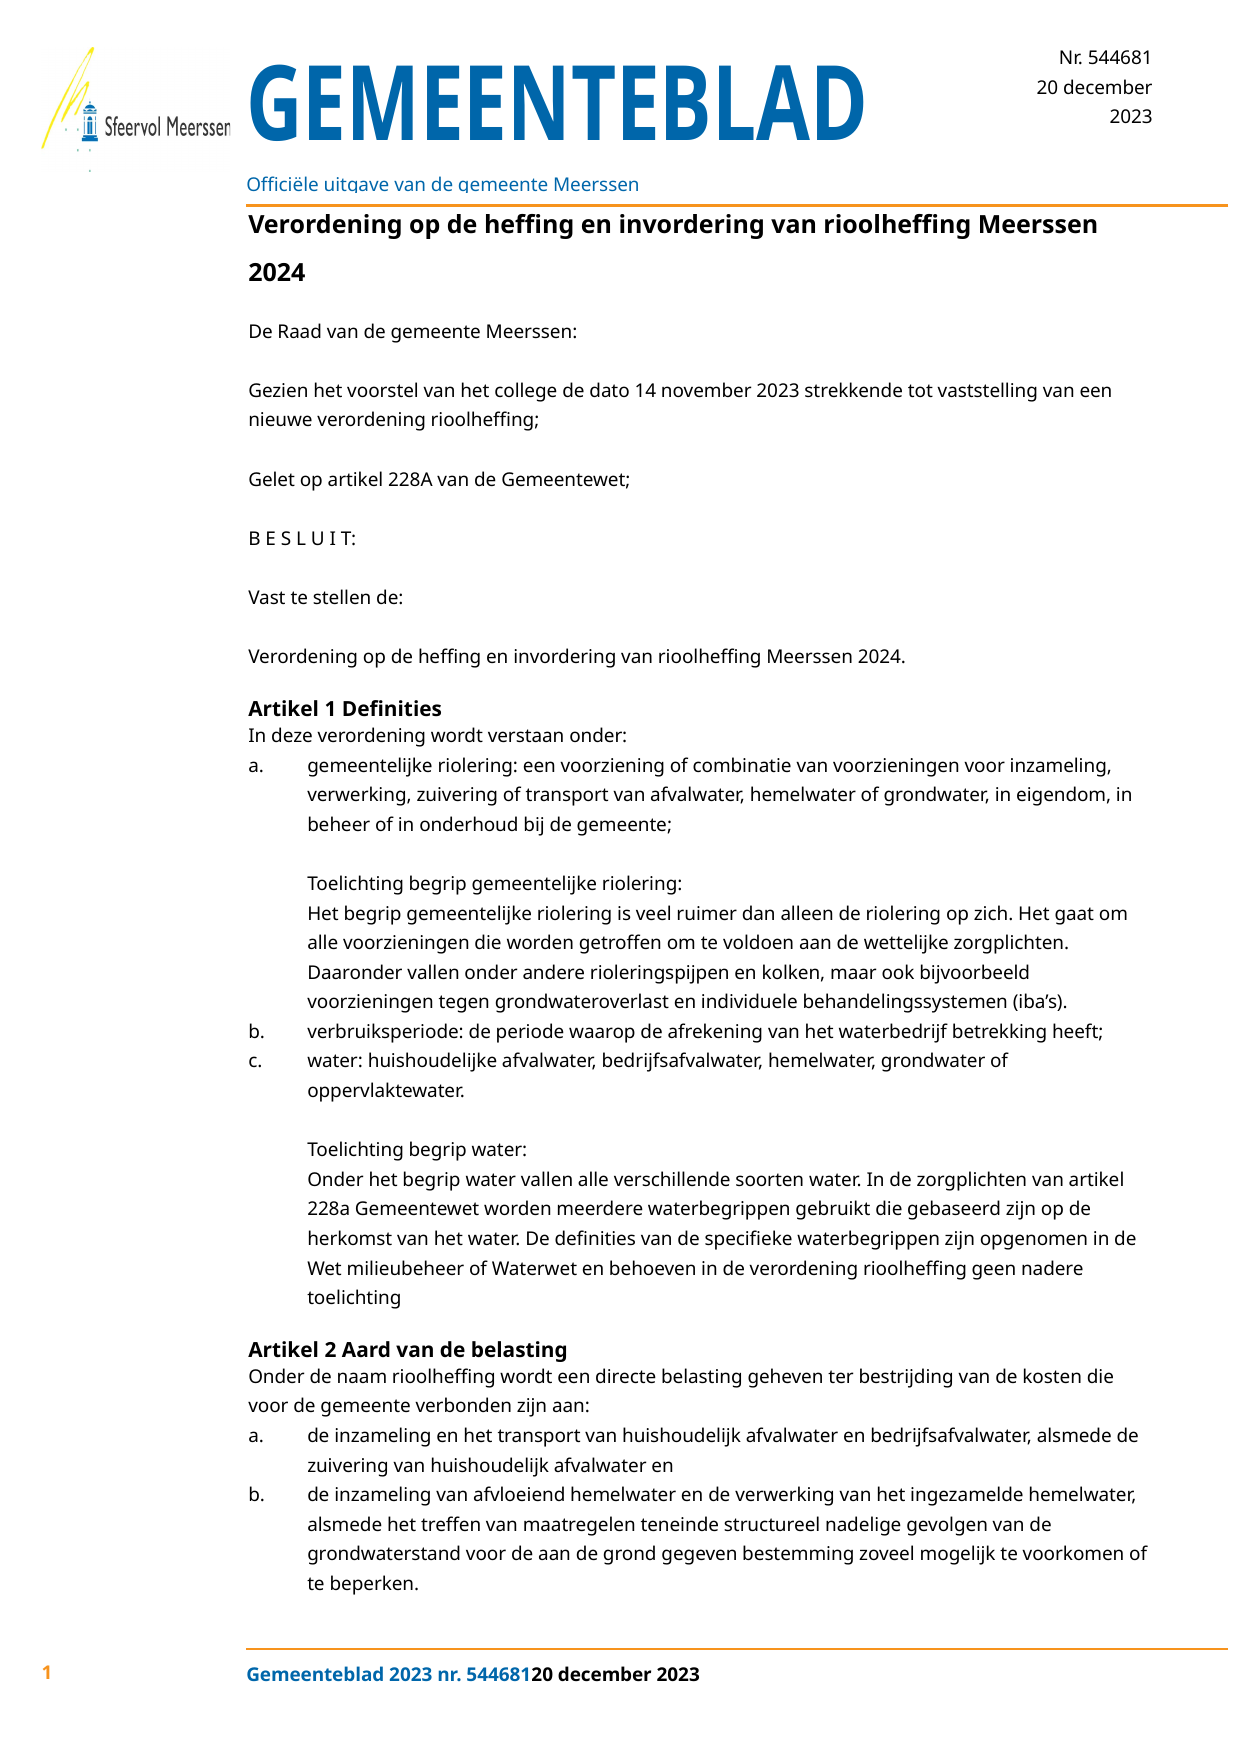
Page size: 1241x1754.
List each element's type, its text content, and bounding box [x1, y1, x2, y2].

text Verordening op de heffing en invordering van rioolheffing Meerssen 2024. [248, 643, 1152, 669]
list Onder het begrip water vallen alle verschillende soorten water. In de zorgplichten van artikel 228a Gemeentewet worden meerdere waterbegrippen gebruikt die gebaseerd zijn op de herkomst van het water. De definities van de specifieke waterbegrippen zijn opgenomen in de Wet milieubeheer of Waterwet en behoeven in de verordening rioolheffing geen nadere toelichting [248, 1166, 1152, 1310]
text Artikel 1 Definities [248, 694, 1152, 722]
text Artikel 2 Aard van de belasting [248, 1335, 1152, 1363]
text Vast te stellen de: [248, 584, 1152, 610]
list verbruiksperiode: de periode waarop de afrekening van het waterbedrijf betrekking heeft; [248, 1018, 1152, 1044]
list water: huishoudelijke afvalwater, bedrijfsafvalwater, hemelwater, grondwater of oppervlaktewater. [248, 1048, 1152, 1103]
text Gelet op artikel 228A van de Gemeentewet; [248, 466, 1152, 492]
list de inzameling en het transport van huishoudelijk afvalwater en bedrijfsafvalwater, alsmede de zuivering van huishoudelijk afvalwater en [248, 1422, 1152, 1478]
text Onder de naam rioolheffing wordt een directe belasting geheven ter bestrijding van de kosten die voor de gemeente verbonden zijn aan: [248, 1363, 1152, 1418]
text Verordening op de heffing en invordering van rioolheffing Meerssen 2024 [248, 207, 1152, 288]
list de inzameling van afvloeiend hemelwater en de verwerking van het ingezamelde hemelwater, alsmede het treffen van maatregelen teneinde structureel nadelige gevolgen van de grondwaterstand voor de aan de grond gegeven bestemming zoveel mogelijk te voorkomen of te beperken. [248, 1481, 1152, 1596]
list Toelichting begrip gemeentelijke riolering: [248, 870, 1152, 896]
text De Raad van de gemeente Meerssen: [248, 318, 1152, 344]
text Gezien het voorstel van het college de dato 14 november 2023 strekkende tot vaststelling van een nieuwe verordening rioolheffing; [248, 377, 1152, 432]
text In deze verordening wordt verstaan onder: [248, 722, 1152, 748]
picture [41, 47, 231, 172]
list Het begrip gemeentelijke riolering is veel ruimer dan alleen de riolering op zich. Het gaat om alle voorzieningen die worden getroffen om te voldoen aan de wettelijke zorgplichten. Daaronder vallen onder andere rioleringspijpen en kolken, maar ook bijvoorbeeld voorzieningen tegen grondwateroverlast en individuele behandelingssystemen (iba’s). [248, 900, 1152, 1014]
list Toelichting begrip water: [248, 1136, 1152, 1162]
list gemeentelijke riolering: een voorziening of combinatie van voorzieningen voor inzameling, verwerking, zuivering of transport van afvalwater, hemelwater of grondwater, in eigendom, in beheer of in onderhoud bij de gemeente; [248, 752, 1152, 837]
text B E S L U I T: [248, 525, 1152, 551]
